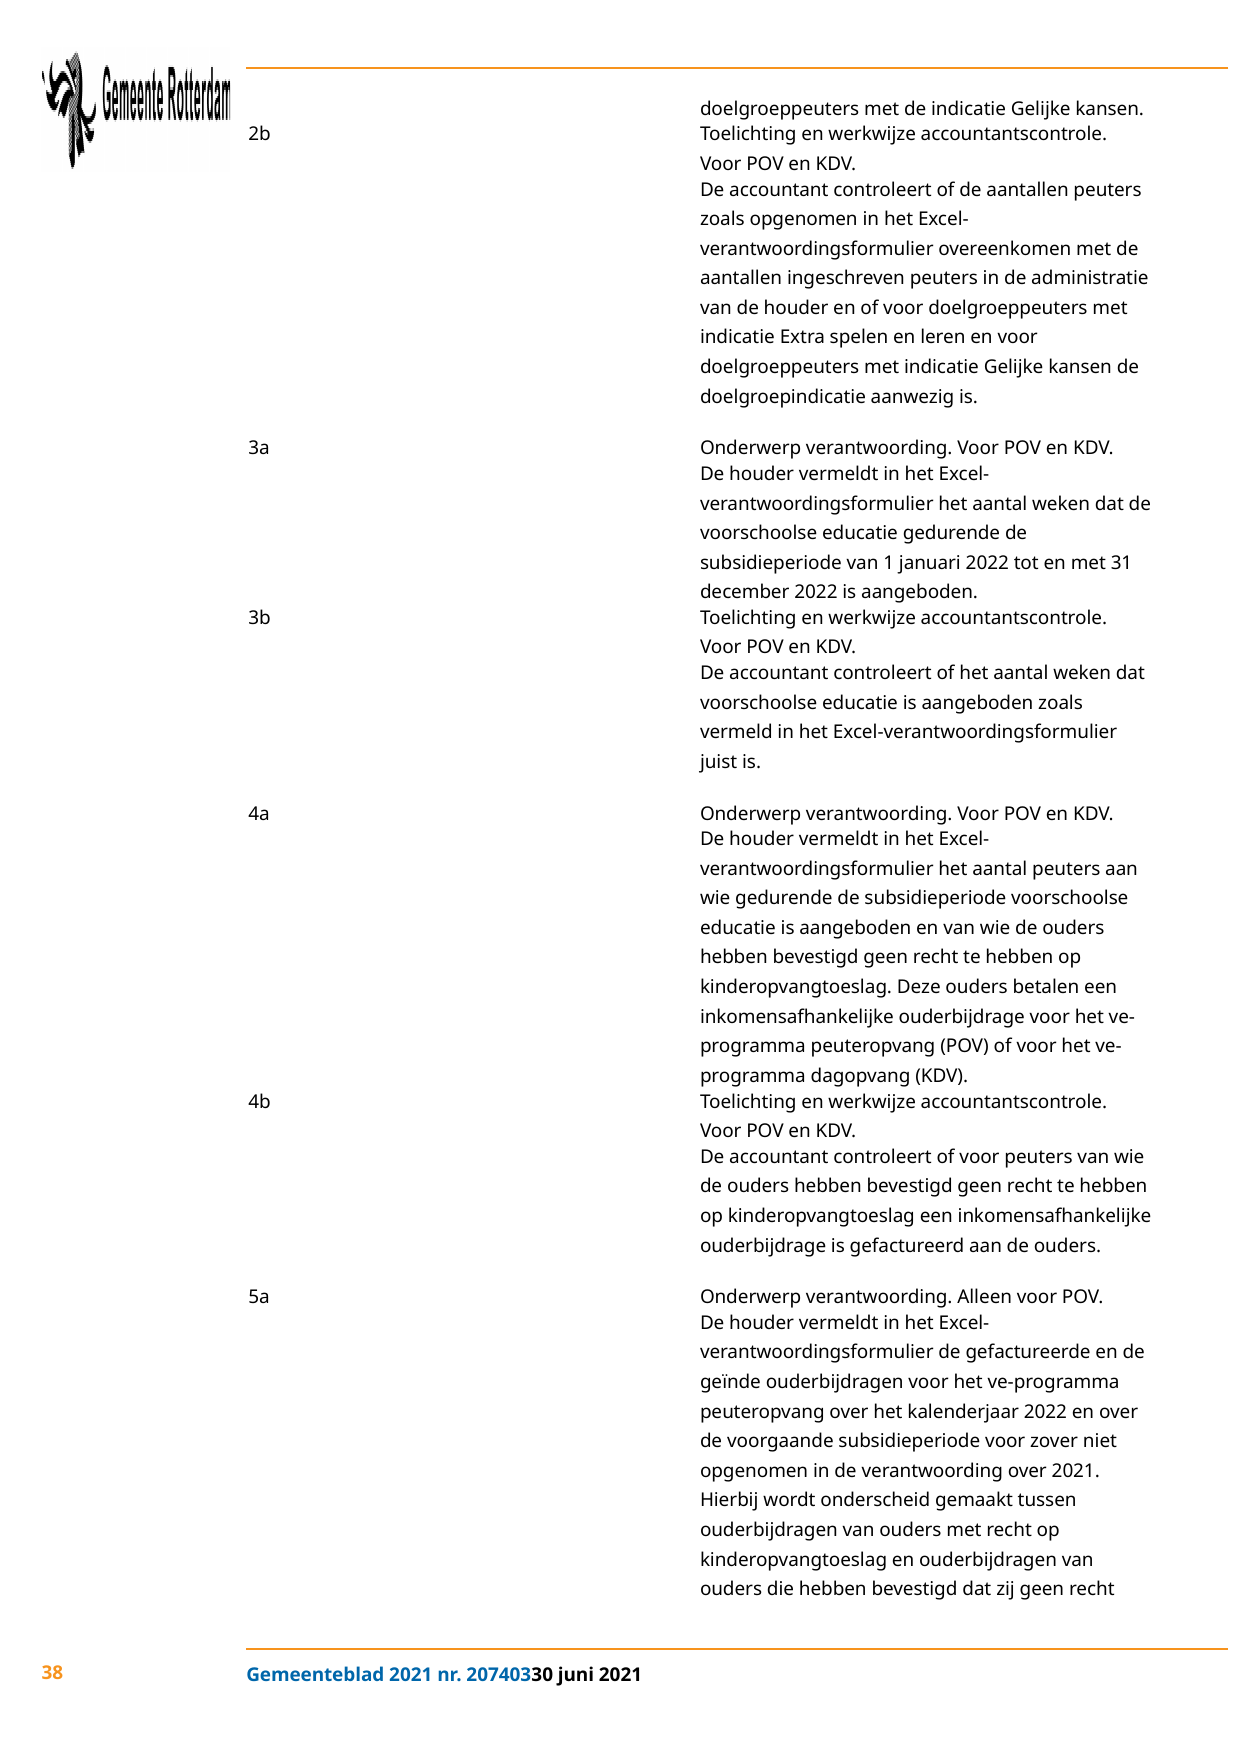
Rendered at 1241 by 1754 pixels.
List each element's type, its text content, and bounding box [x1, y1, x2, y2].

table_cell De houder vermeldt in het Excel-verantwoordingsformulier de gefactureerde en de geïnde ouderbijdragen voor het ve-programma peuteropvang over het kalenderjaar 2022 en over de voorgaande subsidieperiode voor zover niet opgenomen in de verantwoording over 2021. Hierbij wordt onderscheid gemaakt tussen ouderbijdragen van ouders met recht op kinderopvangtoeslag en ouderbijdragen van ouders die hebben bevestigd dat zij geen recht [700, 1309, 1152, 1601]
table_cell De accountant controleert of het aantal weken dat voorschoolse educatie is aangeboden zoals vermeld in het Excel-verantwoordingsformulier juist is. [700, 660, 1152, 774]
table_cell De houder vermeldt in het Excel-verantwoordingsformulier het aantal weken dat de voorschoolse educatie gedurende de subsidieperiode van 1 januari 2022 tot en met 31 december 2022 is aangeboden. [700, 460, 1152, 604]
table_cell doelgroeppeuters met de indicatie Gelijke kansen. [700, 95, 1152, 121]
table_cell Toelichting en werkwijze accountantscontrole. Voor POV en KDV. [700, 604, 1152, 659]
table_cell [248, 1309, 700, 1601]
table_cell 2b [248, 121, 700, 176]
table_cell 4b [248, 1088, 700, 1143]
table_cell Onderwerp verantwoording. Voor POV en KDV. [700, 800, 1152, 825]
table_cell De accountant controleert of voor peuters van wie de ouders hebben bevestigd geen recht te hebben op kinderopvangtoeslag een inkomensafhankelijke ouderbijdrage is gefactureerd aan de ouders. [700, 1143, 1152, 1258]
table_cell 3b [248, 604, 700, 659]
table_cell [700, 774, 1152, 800]
table_cell [248, 825, 700, 1088]
table_cell [248, 460, 700, 604]
table_cell Toelichting en werkwijze accountantscontrole. Voor POV en KDV. [700, 121, 1152, 176]
table_cell [700, 409, 1152, 434]
table_cell De accountant controleert of de aantallen peuters zoals opgenomen in het Excel-verantwoordingsformulier overeenkomen met de aantallen ingeschreven peuters in de administratie van de houder en of voor doelgroeppeuters met indicatie Extra spelen en leren en voor doelgroeppeuters met indicatie Gelijke kansen de doelgroepindicatie aanwezig is. [700, 176, 1152, 409]
table_cell 5a [248, 1283, 700, 1309]
picture [41, 47, 231, 172]
table_cell [248, 774, 700, 800]
table_cell [248, 1258, 700, 1283]
table_cell [248, 176, 700, 409]
table_cell 3a [248, 434, 700, 460]
table_cell 4a [248, 800, 700, 825]
table_cell [248, 409, 700, 434]
table_cell Toelichting en werkwijze accountantscontrole. Voor POV en KDV. [700, 1088, 1152, 1143]
table_cell [248, 95, 700, 121]
table_cell Onderwerp verantwoording. Alleen voor POV. [700, 1283, 1152, 1309]
table_cell [248, 1143, 700, 1258]
table_cell [700, 1258, 1152, 1283]
table_cell Onderwerp verantwoording. Voor POV en KDV. [700, 434, 1152, 460]
table_cell [248, 660, 700, 774]
table_cell De houder vermeldt in het Excel-verantwoordingsformulier het aantal peuters aan wie gedurende de subsidieperiode voorschoolse educatie is aangeboden en van wie de ouders hebben bevestigd geen recht te hebben op kinderopvangtoeslag. Deze ouders betalen een inkomensafhankelijke ouderbijdrage voor het ve-programma peuteropvang (POV) of voor het ve-programma dagopvang (KDV). [700, 825, 1152, 1088]
